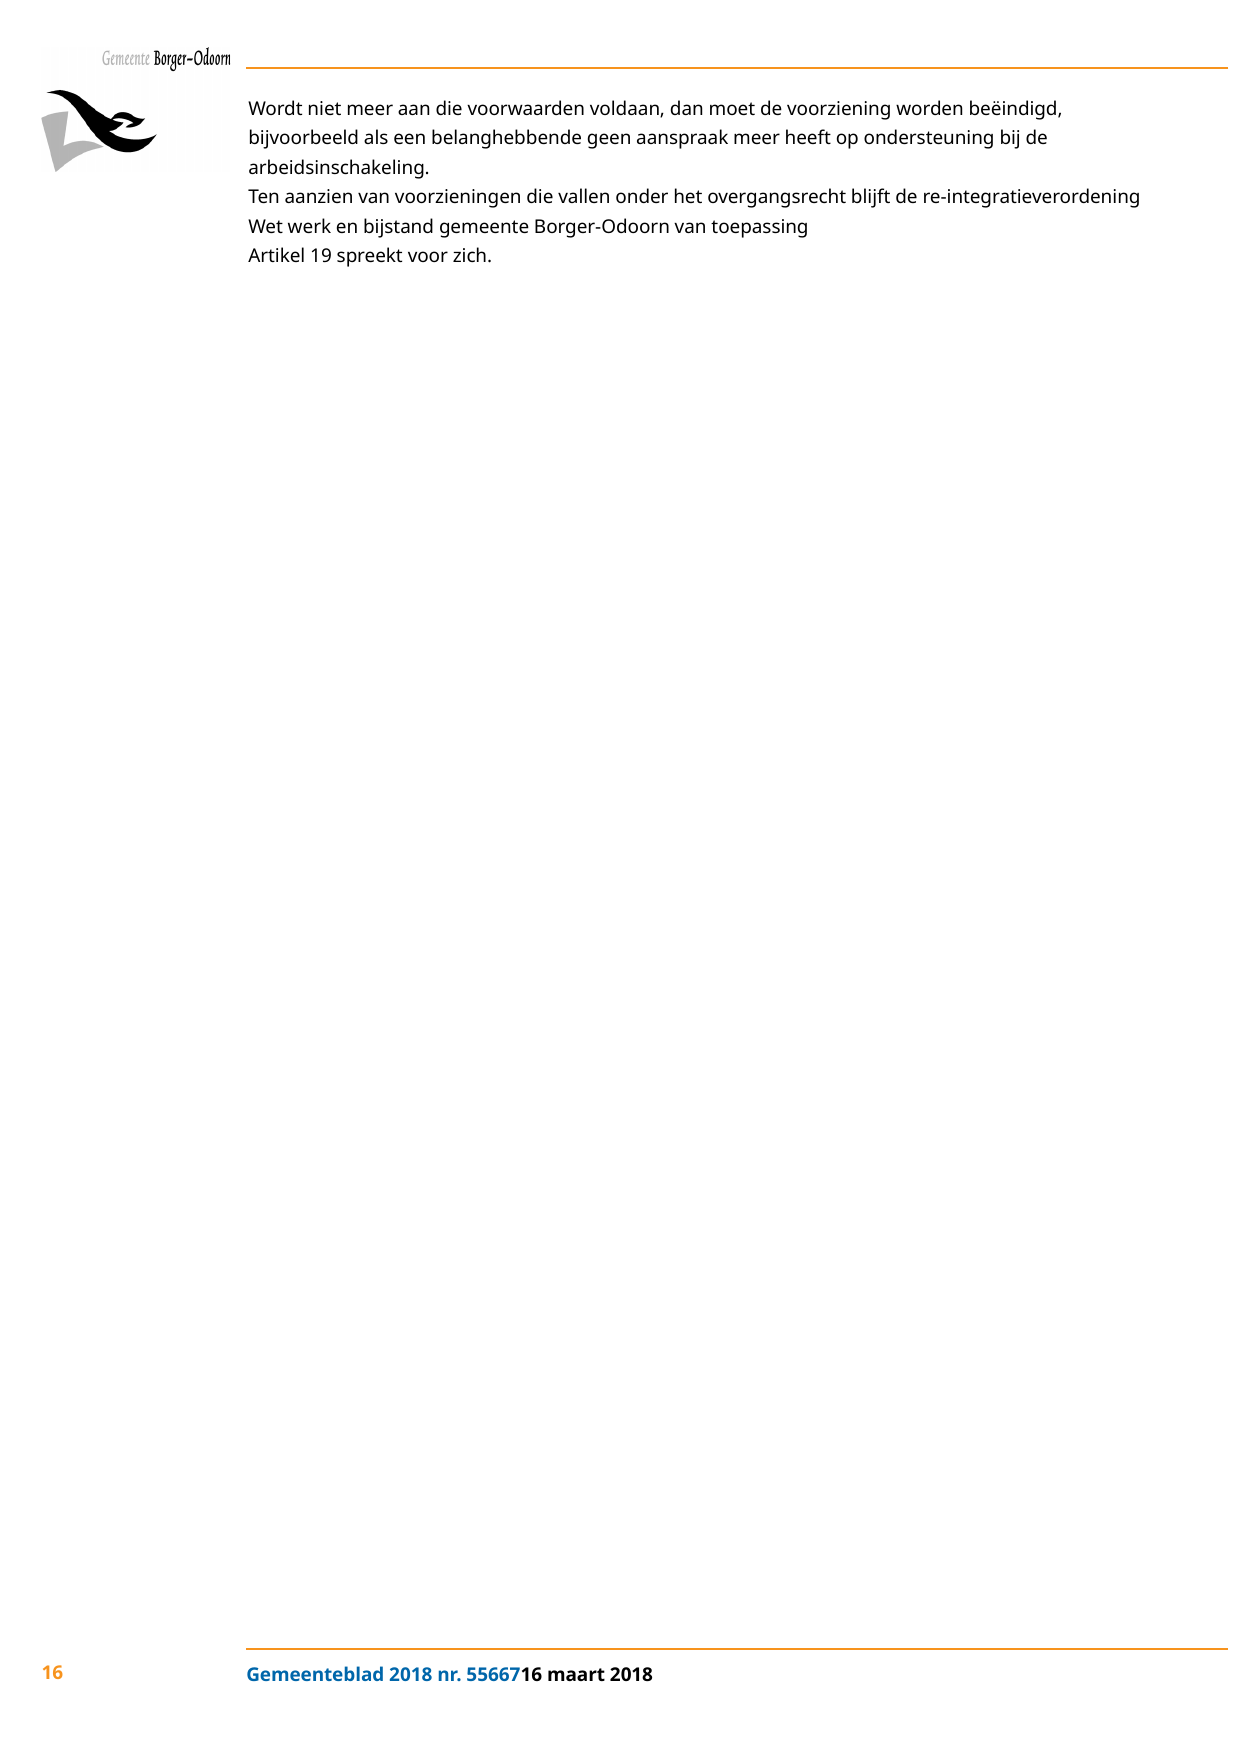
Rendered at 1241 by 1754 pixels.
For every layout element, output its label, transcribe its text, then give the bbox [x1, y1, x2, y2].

text Wordt niet meer aan die voorwaarden voldaan, dan moet de voorziening worden beëindigd, bijvoorbeeld als een belanghebbende geen aanspraak meer heeft op ondersteuning bij de arbeidsinschakeling. [248, 95, 1152, 180]
text Artikel 19 spreekt voor zich. [248, 243, 1152, 268]
picture [41, 47, 231, 172]
text Ten aanzien van voorzieningen die vallen onder het overgangsrecht blijft de re-integratieverordening Wet werk en bijstand gemeente Borger-Odoorn van toepassing [248, 183, 1152, 239]
